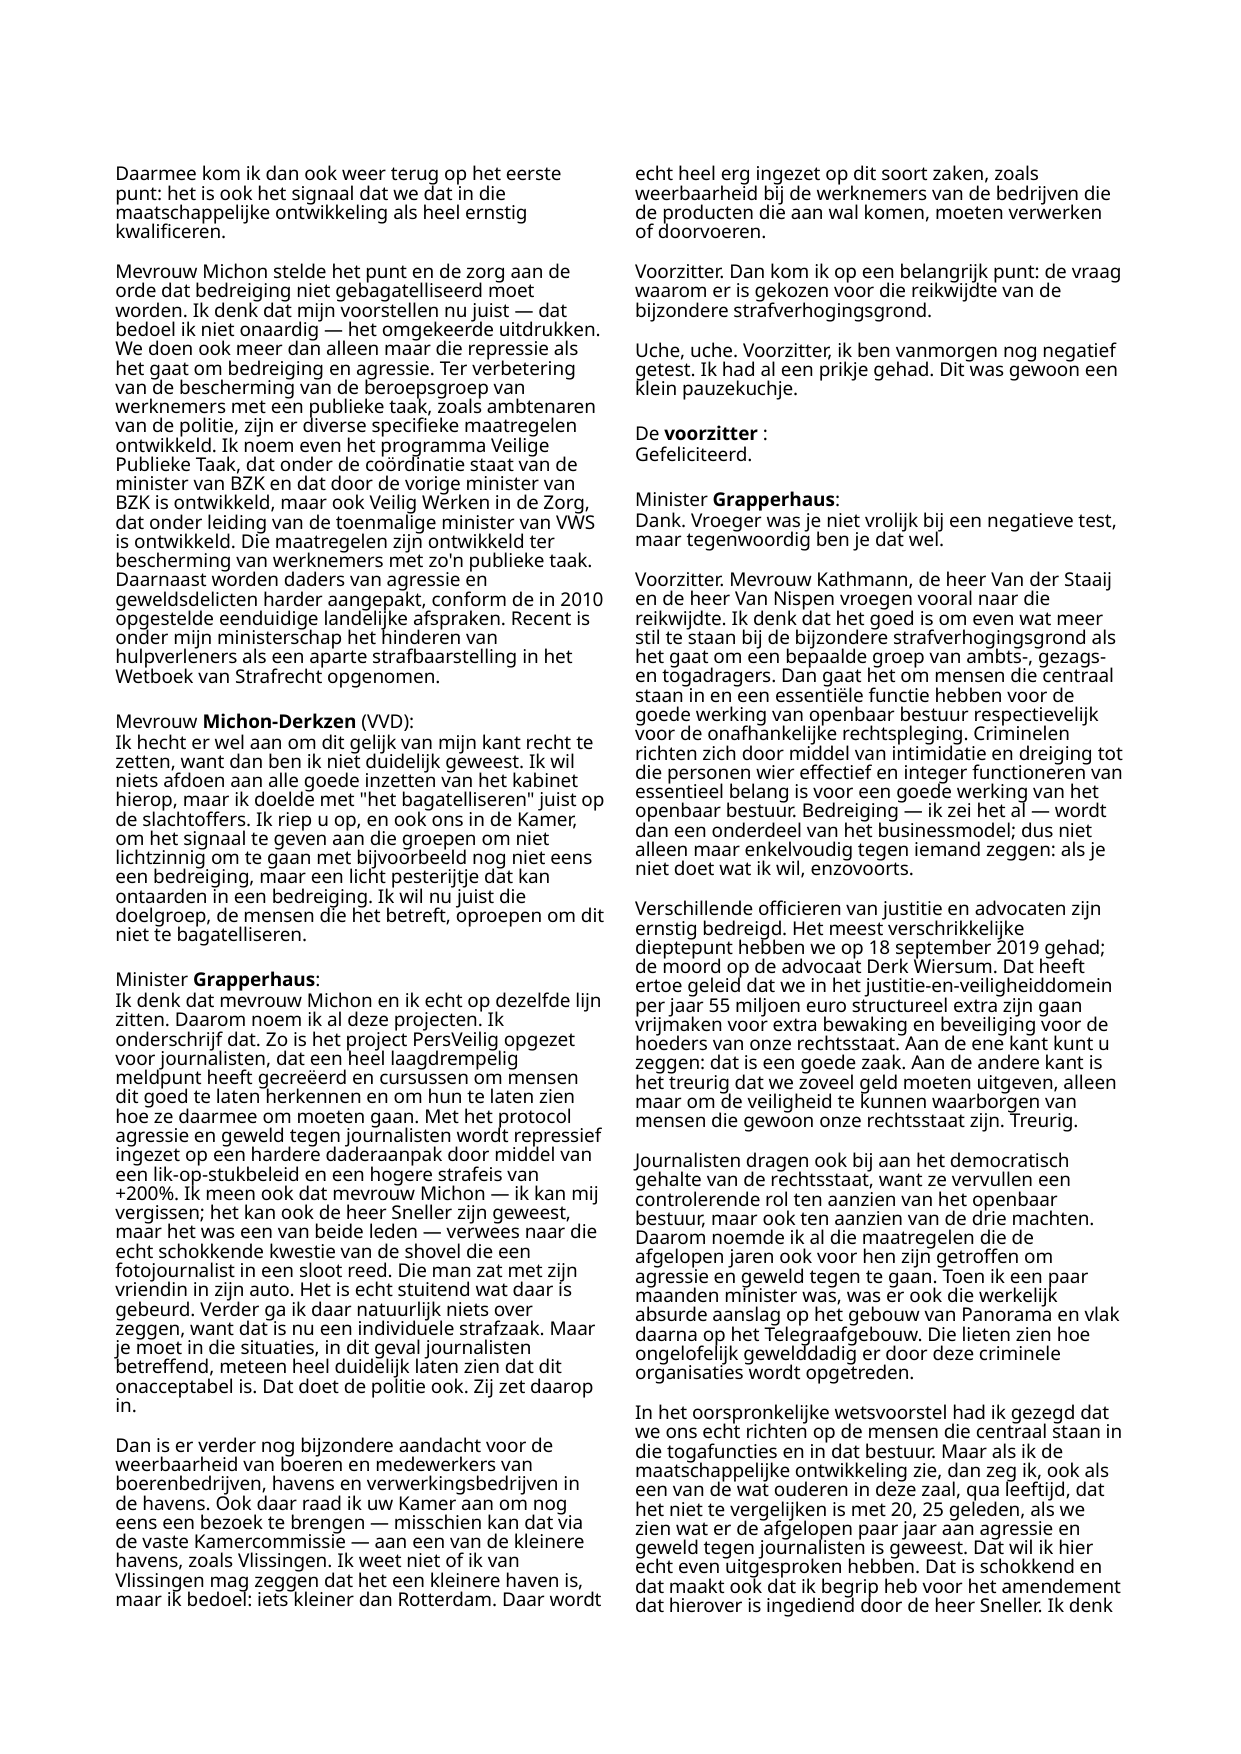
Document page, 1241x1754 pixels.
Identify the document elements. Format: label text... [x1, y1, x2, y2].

text Dank. Vroeger was je niet vrolijk bij een negatieve test, maar tegenwoordig ben je dat wel. [635, 512, 1125, 550]
text Ik hecht er wel aan om dit gelijk van mijn kant recht te zetten, want dan ben ik niet duidelijk geweest. Ik wil niets afdoen aan alle goede inzetten van het kabinet hierop, maar ik doelde met "het bagatelliseren" juist op de slachtoffers. Ik riep u op, en ook ons in de Kamer, om het signaal te geven aan die groepen om niet lichtzinnig om te gaan met bijvoorbeeld nog niet eens een bedreiging, maar een licht pesterijtje dat kan ontaarden in een bedreiging. Ik wil nu juist die doelgroep, de mensen die het betreft, oproepen om dit niet te bagatelliseren. [115, 734, 605, 946]
text Verschillende officieren van justitie en advocaten zijn ernstig bedreigd. Het meest verschrikkelijke dieptepunt hebben we op 18 september 2019 gehad; de moord op de advocaat Derk Wiersum. Dat heeft ertoe geleid dat we in het justitie-en-veiligheiddomein per jaar 55 miljoen euro structureel extra zijn gaan vrijmaken voor extra bewaking en beveiliging voor de hoeders van onze rechtsstaat. Aan de ene kant kunt u zeggen: dat is een goede zaak. Aan de andere kant is het treurig dat we zoveel geld moeten uitgeven, alleen maar om de veiligheid te kunnen waarborgen van mensen die gewoon onze rechtsstaat zijn. Treurig. [635, 900, 1125, 1131]
text Mevrouw Michon-Derkzen (VVD): [115, 708, 605, 734]
text Voorzitter. Dan kom ik op een belangrijk punt: de vraag waarom er is gekozen voor die reikwijdte van de bijzondere strafverhogingsgrond. [635, 263, 1125, 321]
text echt heel erg ingezet op dit soort zaken, zoals weerbaarheid bij de werknemers van de bedrijven die de producten die aan wal komen, moeten verwerken of doorvoeren. [635, 165, 1125, 242]
text Minister Grapperhaus: [635, 486, 1125, 512]
text Gefeliciteerd. [635, 446, 1125, 465]
text Journalisten dragen ook bij aan het democratisch gehalte van de rechtsstaat, want ze vervullen een controlerende rol ten aanzien van het openbaar bestuur, maar ook ten aanzien van de drie machten. Daarom noemde ik al die maatregelen die de afgelopen jaren ook voor hen zijn getroffen om agressie en geweld tegen te gaan. Toen ik een paar maanden minister was, was er ook die werkelijk absurde aanslag op het gebouw van Panorama en vlak daarna op het Telegraafgebouw. Die lieten zien hoe ongelofelijk gewelddadig er door deze criminele organisaties wordt opgetreden. [635, 1152, 1125, 1383]
text Daarmee kom ik dan ook weer terug op het eerste punt: het is ook het signaal dat we dat in die maatschappelijke ontwikkeling als heel ernstig kwalificeren. [115, 165, 605, 242]
text Minister Grapperhaus: [115, 966, 605, 992]
text Voorzitter. Mevrouw Kathmann, de heer Van der Staaij en de heer Van Nispen vroegen vooral naar die reikwijdte. Ik denk dat het goed is om even wat meer stil te staan bij de bijzondere strafverhogingsgrond als het gaat om een bepaalde groep van ambts-, gezags- en togadragers. Dan gaat het om mensen die centraal staan in en een essentiële functie hebben voor de goede werking van openbaar bestuur respectievelijk voor de onafhankelijke rechtspleging. Criminelen richten zich door middel van intimidatie en dreiging tot die personen wier effectief en integer functioneren van essentieel belang is voor een goede werking van het openbaar bestuur. Bedreiging — ik zei het al — wordt dan een onderdeel van het businessmodel; dus niet alleen maar enkelvoudig tegen iemand zeggen: als je niet doet wat ik wil, enzovoorts. [635, 571, 1125, 879]
text Uche, uche. Voorzitter, ik ben vanmorgen nog negatief getest. Ik had al een prikje gehad. Dit was gewoon een klein pauzekuchje. [635, 342, 1125, 399]
text Dan is er verder nog bijzondere aandacht voor de weerbaarheid van boeren en medewerkers van boerenbedrijven, havens en verwerkingsbedrijven in de havens. Ook daar raad ik uw Kamer aan om nog eens een bezoek te brengen — misschien kan dat via de vaste Kamercommissie — aan een van de kleinere havens, zoals Vlissingen. Ik weet niet of ik van Vlissingen mag zeggen dat het een kleinere haven is, maar ik bedoel: iets kleiner dan Rotterdam. Daar wordt [115, 1437, 605, 1610]
text De voorzitter : [635, 420, 1125, 446]
text Ik denk dat mevrouw Michon en ik echt op dezelfde lijn zitten. Daarom noem ik al deze projecten. Ik onderschrijf dat. Zo is het project PersVeilig opgezet voor journalisten, dat een heel laagdrempelig meldpunt heeft gecreëerd en cursussen om mensen dit goed te laten herkennen en om hun te laten zien hoe ze daarmee om moeten gaan. Met het protocol agressie en geweld tegen journalisten wordt repressief ingezet op een hardere daderaanpak door middel van een lik-op-stukbeleid en een hogere strafeis van +200%. Ik meen ook dat mevrouw Michon — ik kan mij vergissen; het kan ook de heer Sneller zijn geweest, maar het was een van beide leden — verwees naar die echt schokkende kwestie van de shovel die een fotojournalist in een sloot reed. Die man zat met zijn vriendin in zijn auto. Het is echt stuitend wat daar is gebeurd. Verder ga ik daar natuurlijk niets over zeggen, want dat is nu een individuele strafzaak. Maar je moet in die situaties, in dit geval journalisten betreffend, meteen heel duidelijk laten zien dat dit onacceptabel is. Dat doet de politie ook. Zij zet daarop in. [115, 992, 605, 1416]
text Mevrouw Michon stelde het punt en de zorg aan de orde dat bedreiging niet gebagatelliseerd moet worden. Ik denk dat mijn voorstellen nu juist — dat bedoel ik niet onaardig — het omgekeerde uitdrukken. We doen ook meer dan alleen maar die repressie als het gaat om bedreiging en agressie. Ter verbetering van de bescherming van de beroepsgroep van werknemers met een publieke taak, zoals ambtenaren van de politie, zijn er diverse specifieke maatregelen ontwikkeld. Ik noem even het programma Veilige Publieke Taak, dat onder de coördinatie staat van de minister van BZK en dat door de vorige minister van BZK is ontwikkeld, maar ook Veilig Werken in de Zorg, dat onder leiding van de toenmalige minister van VWS is ontwikkeld. Die maatregelen zijn ontwikkeld ter bescherming van werknemers met zo'n publieke taak. Daarnaast worden daders van agressie en geweldsdelicten harder aangepakt, conform de in 2010 opgestelde eenduidige landelijke afspraken. Recent is onder mijn ministerschap het hinderen van hulpverleners als een aparte strafbaarstelling in het Wetboek van Strafrecht opgenomen. [115, 263, 605, 687]
text In het oorspronkelijke wetsvoorstel had ik gezegd dat we ons echt richten op de mensen die centraal staan in die togafuncties en in dat bestuur. Maar als ik de maatschappelijke ontwikkeling zie, dan zeg ik, ook als een van de wat ouderen in deze zaal, qua leeftijd, dat het niet te vergelijken is met 20, 25 geleden, als we zien wat er de afgelopen paar jaar aan agressie en geweld tegen journalisten is geweest. Dat wil ik hier echt even uitgesproken hebben. Dat is schokkend en dat maakt ook dat ik begrip heb voor het amendement dat hierover is ingediend door de heer Sneller. Ik denk [635, 1404, 1125, 1616]
